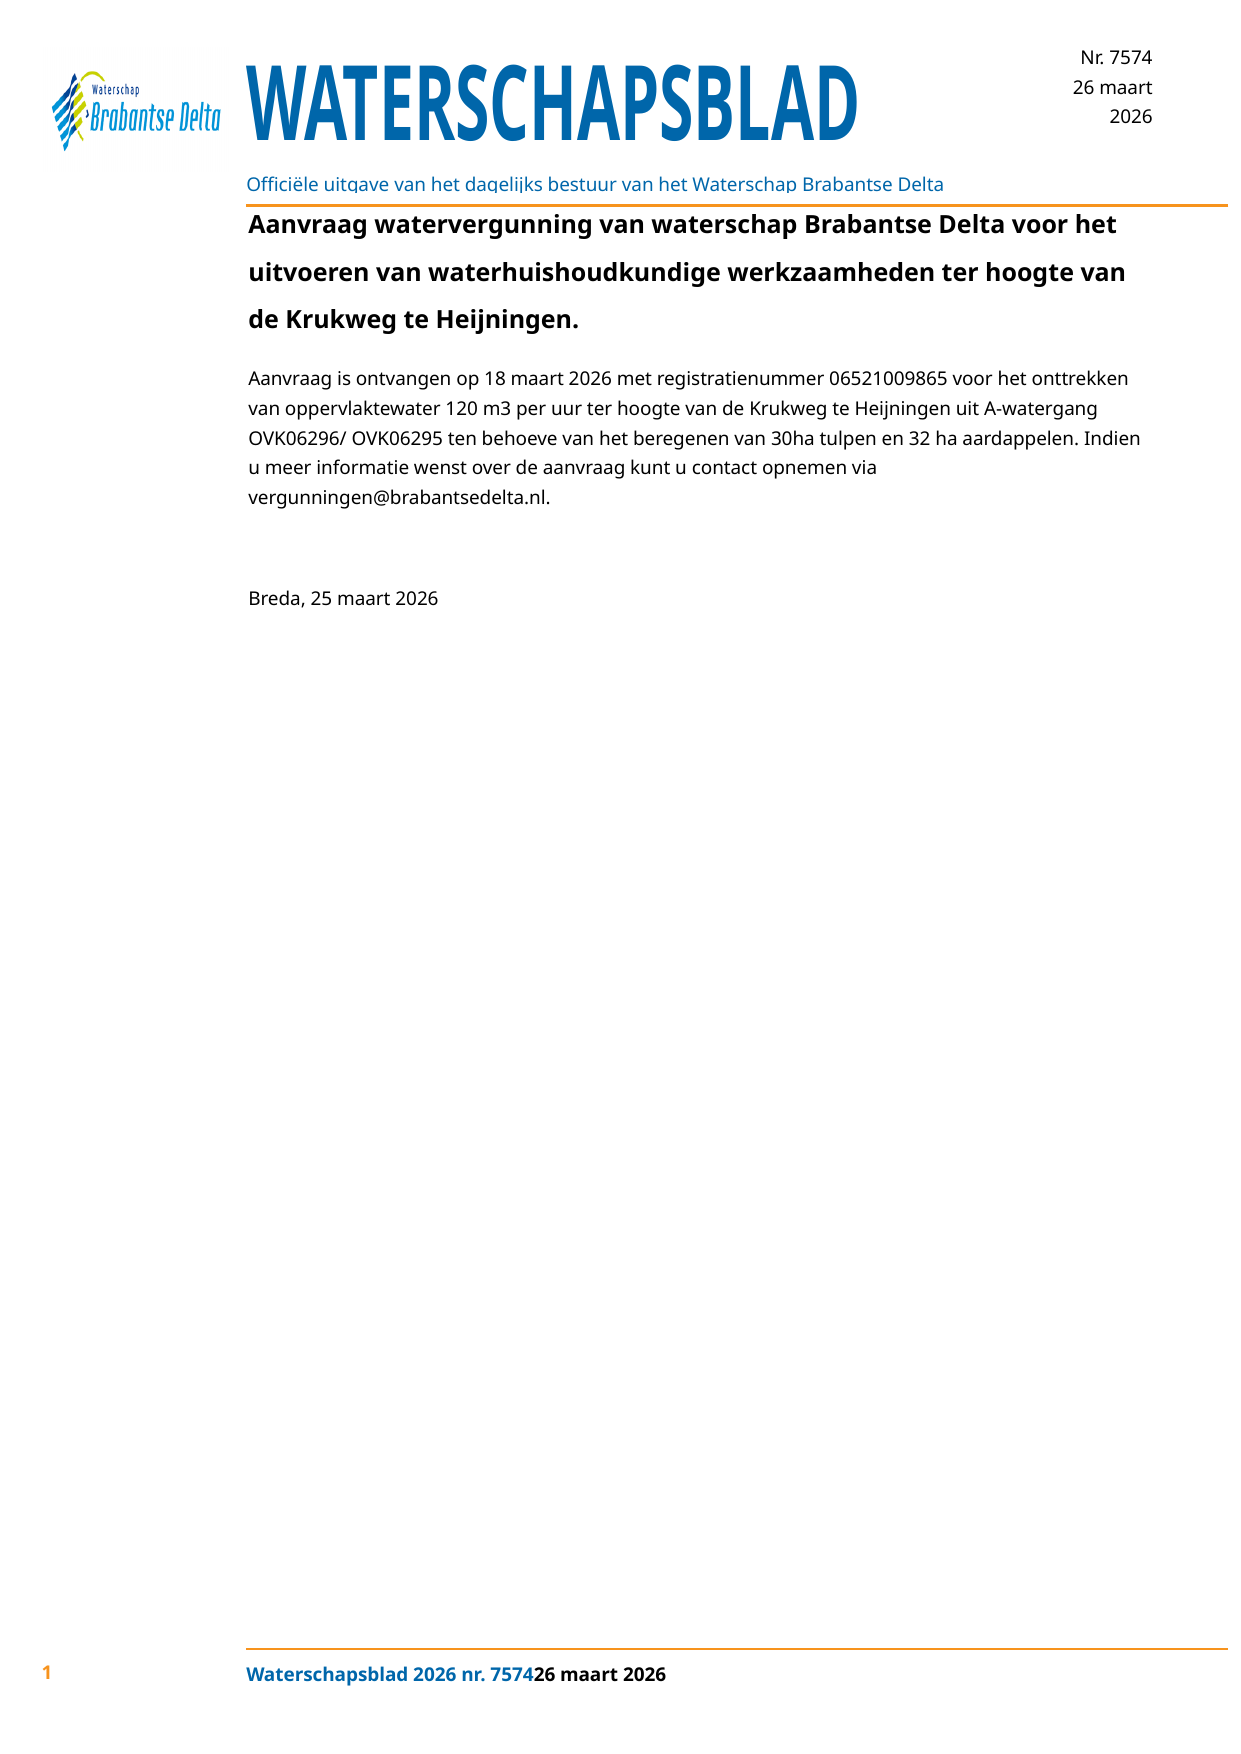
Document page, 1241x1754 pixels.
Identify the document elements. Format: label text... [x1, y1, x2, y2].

text Aanvraag watervergunning van waterschap Brabantse Delta voor het uitvoeren van waterhuishoudkundige werkzaamheden ter hoogte van de Krukweg te Heijningen. [248, 207, 1152, 336]
picture [41, 47, 231, 172]
text Aanvraag is ontvangen op 18 maart 2026 met registratienummer 06521009865 voor het onttrekken van oppervlaktewater 120 m3 per uur ter hoogte van de Krukweg te Heijningen uit A-watergang OVK06296/ OVK06295 ten behoeve van het beregenen van 30ha tulpen en 32 ha aardappelen. Indien u meer informatie wenst over de aanvraag kunt u contact opnemen via vergunningen@brabantsedelta.nl. [248, 366, 1152, 509]
text Breda, 25 maart 2026 [248, 585, 1152, 610]
